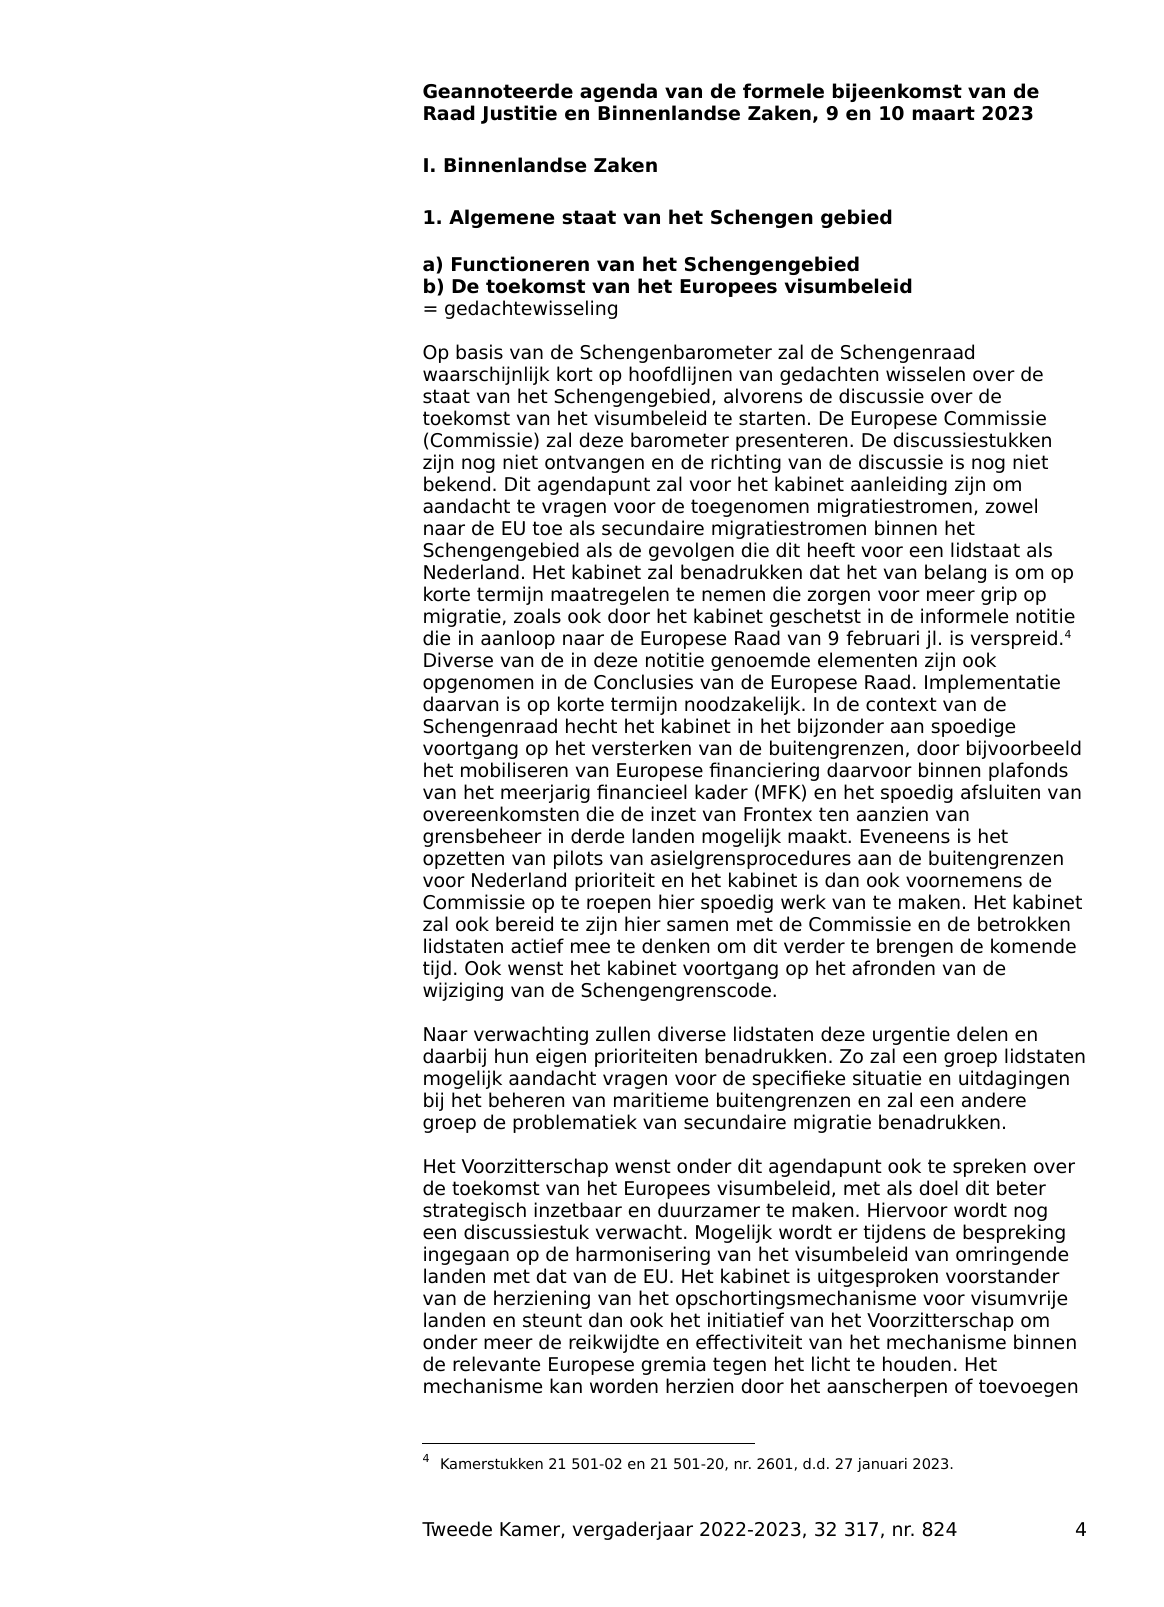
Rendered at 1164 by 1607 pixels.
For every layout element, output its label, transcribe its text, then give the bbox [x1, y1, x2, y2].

text Op basis van de Schengenbarometer zal de Schengenraad waarschijnlijk kort op hoofdlijnen van gedachten wisselen over de staat van het Schengengebied, alvorens de discussie over de toekomst van het visumbeleid te starten. De Europese Commissie (Commissie) zal deze barometer presenteren. De discussiestukken zijn nog niet ontvangen en de richting van de discussie is nog niet bekend. Dit agendapunt zal voor het kabinet aanleiding zijn om aandacht te vragen voor de toegenomen migratiestromen, zowel naar de EU toe als secundaire migratiestromen binnen het Schengengebied als de gevolgen die dit heeft voor een lidstaat als Nederland. Het kabinet zal benadrukken dat het van belang is om op korte termijn maatregelen te nemen die zorgen voor meer grip op migratie, zoals ook door het kabinet geschetst in de informele notitie die in aanloop naar de Europese Raad van 9 februari jl. is verspreid. Diverse van de in deze notitie genoemde elementen zijn ook opgenomen in de Conclusies van de Europese Raad. Implementatie daarvan is op korte termijn noodzakelijk. In de context van de Schengenraad hecht het kabinet in het bijzonder aan spoedige voortgang op het versterken van de buitengrenzen, door bijvoorbeeld het mobiliseren van Europese financiering daarvoor binnen plafonds van het meerjarig financieel kader (MFK) en het spoedig afsluiten van overeenkomsten die de inzet van Frontex ten aanzien van grensbeheer in derde landen mogelijk maakt. Eveneens is het opzetten van pilots van asielgrensprocedures aan de buitengrenzen voor Nederland prioriteit en het kabinet is dan ook voornemens de Commissie op te roepen hier spoedig werk van te maken. Het kabinet zal ook bereid te zijn hier samen met de Commissie en de betrokken lidstaten actief mee te denken om dit verder te brengen de komende tijd. Ook wenst het kabinet voortgang op het afronden van de wijziging van de Schengengrenscode. [422, 342, 1087, 1002]
text b) De toekomst van het Europees visumbeleid [422, 276, 1087, 298]
subtitle 1. Algemene staat van het Schengen gebied [422, 207, 1087, 229]
text a) Functioneren van het Schengengebied [422, 254, 1087, 276]
text Naar verwachting zullen diverse lidstaten deze urgentie delen en daarbij hun eigen prioriteiten benadrukken. Zo zal een groep lidstaten mogelijk aandacht vragen voor de specifieke situatie en uitdagingen bij het beheren van maritieme buitengrenzen en zal een andere groep de problematiek van secundaire migratie benadrukken. [422, 1024, 1087, 1134]
text Kamerstukken 21 501-02 en 21 501-20, nr. 2601, d.d. 27 januari 2023. [422, 1452, 1087, 1474]
subtitle Geannoteerde agenda van de formele bijeenkomst van de Raad Justitie en Binnenlandse Zaken, 9 en 10 maart 2023 [422, 81, 1087, 125]
text = gedachtewisseling [422, 298, 1087, 320]
text Het Voorzitterschap wenst onder dit agendapunt ook te spreken over de toekomst van het Europees visumbeleid, met als doel dit beter strategisch inzetbaar en duurzamer te maken. Hiervoor wordt nog een discussiestuk verwacht. Mogelijk wordt er tijdens de bespreking ingegaan op de harmonisering van het visumbeleid van omringende landen met dat van de EU. Het kabinet is uitgesproken voorstander van de herziening van het opschortingsmechanisme voor visumvrije landen en steunt dan ook het initiatief van het Voorzitterschap om onder meer de reikwijdte en effectiviteit van het mechanisme binnen de relevante Europese gremia tegen het licht te houden. Het mechanisme kan worden herzien door het aanscherpen of toevoegen [422, 1156, 1087, 1398]
subtitle I. Binnenlandse Zaken [422, 155, 1087, 177]
